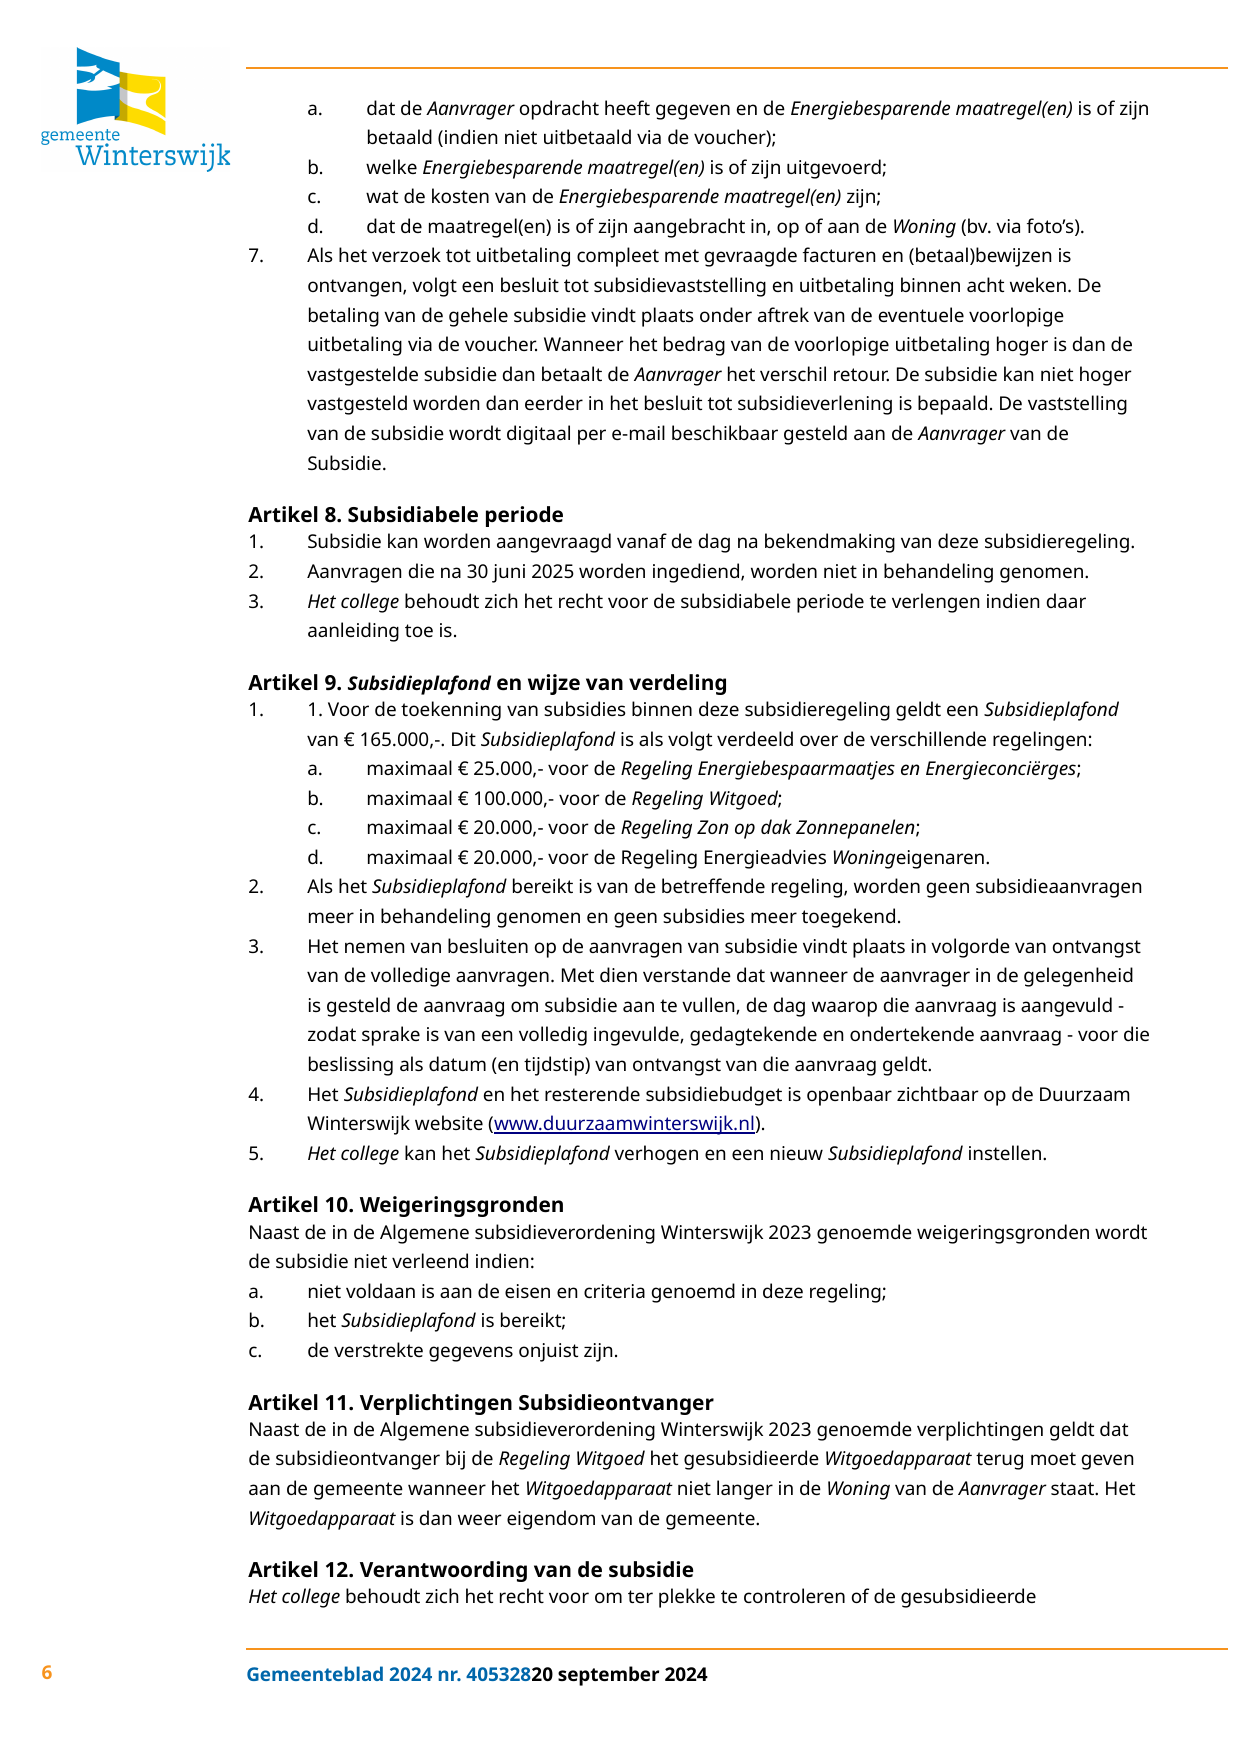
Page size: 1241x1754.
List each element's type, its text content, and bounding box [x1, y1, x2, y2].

text Naast de in de Algemene subsidieverordening Winterswijk 2023 genoemde verplichtingen geldt dat de subsidieontvanger bij de Regeling Witgoed het gesubsidieerde Witgoedapparaat terug moet geven aan de gemeente wanneer het Witgoedapparaat niet langer in de Woning van de Aanvrager staat. Het Witgoedapparaat is dan weer eigendom van de gemeente. [248, 1416, 1152, 1531]
list Het college kan het Subsidieplafond verhogen en een nieuw Subsidieplafond instellen. [248, 1140, 1152, 1166]
list Subsidie kan worden aangevraagd vanaf de dag na bekendmaking van deze subsidieregeling. [248, 529, 1152, 554]
text Artikel 11. Verplichtingen Subsidieontvanger [248, 1388, 1152, 1416]
list maximaal € 20.000,- voor de Regeling Zon op dak Zonnepanelen; [307, 814, 1152, 840]
list 1. Voor de toekenning van subsidies binnen deze subsidieregeling geldt een Subsidieplafond van € 165.000,-. Dit Subsidieplafond is als volgt verdeeld over de verschillende regelingen: [248, 696, 1152, 752]
list dat de maatregel(en) is of zijn aangebracht in, op of aan de Woning (bv. via foto’s). [307, 213, 1152, 239]
text Artikel 9. Subsidieplafond en wijze van verdeling [248, 668, 1152, 696]
list Het nemen van besluiten op de aanvragen van subsidie vindt plaats in volgorde van ontvangst van de volledige aanvragen. Met dien verstande dat wanneer de aanvrager in de gelegenheid is gesteld de aanvraag om subsidie aan te vullen, de dag waarop die aanvraag is aangevuld - zodat sprake is van een volledig ingevulde, gedagtekende en ondertekende aanvraag - voor die beslissing als datum (en tijdstip) van ontvangst van die aanvraag geldt. [248, 933, 1152, 1077]
list Als het verzoek tot uitbetaling compleet met gevraagde facturen en (betaal)bewijzen is ontvangen, volgt een besluit tot subsidievaststelling en uitbetaling binnen acht weken. De betaling van de gehele subsidie vindt plaats onder aftrek van de eventuele voorlopige uitbetaling via de voucher. Wanneer het bedrag van de voorlopige uitbetaling hoger is dan de vastgestelde subsidie dan betaalt de Aanvrager het verschil retour. De subsidie kan niet hoger vastgesteld worden dan eerder in het besluit tot subsidieverlening is bepaald. De vaststelling van de subsidie wordt digitaal per e-mail beschikbaar gesteld aan de Aanvrager van de Subsidie. [248, 243, 1152, 476]
list het Subsidieplafond is bereikt; [248, 1308, 1152, 1333]
list maximaal € 100.000,- voor de Regeling Witgoed; [307, 785, 1152, 811]
text Naast de in de Algemene subsidieverordening Winterswijk 2023 genoemde weigeringsgronden wordt de subsidie niet verleend indien: [248, 1219, 1152, 1274]
list maximaal € 20.000,- voor de Regeling Energieadvies Woningeigenaren. [307, 844, 1152, 870]
list wat de kosten van de Energiebesparende maatregel(en) zijn; [307, 183, 1152, 209]
picture [41, 47, 231, 172]
text Artikel 10. Weigeringsgronden [248, 1190, 1152, 1219]
text Artikel 12. Verantwoording van de subsidie [248, 1555, 1152, 1584]
list de verstrekte gegevens onjuist zijn. [248, 1337, 1152, 1363]
list dat de Aanvrager opdracht heeft gegeven en de Energiebesparende maatregel(en) is of zijn betaald (indien niet uitbetaald via de voucher); [307, 95, 1152, 150]
list Het college behoudt zich het recht voor de subsidiabele periode te verlengen indien daar aanleiding toe is. [248, 588, 1152, 643]
text Het college behoudt zich het recht voor om ter plekke te controleren of de gesubsidieerde [248, 1584, 1152, 1609]
list maximaal € 25.000,- voor de Regeling Energiebespaarmaatjes en Energieconciërges; [307, 755, 1152, 781]
list Aanvragen die na 30 juni 2025 worden ingediend, worden niet in behandeling genomen. [248, 558, 1152, 584]
list welke Energiebesparende maatregel(en) is of zijn uitgevoerd; [307, 154, 1152, 180]
picture [225, 153, 231, 162]
list Het Subsidieplafond en het resterende subsidiebudget is openbaar zichtbaar op de Duurzaam Winterswijk website (www.duurzaamwinterswijk.nl). [248, 1081, 1152, 1136]
list Als het Subsidieplafond bereikt is van de betreffende regeling, worden geen subsidieaanvragen meer in behandeling genomen en geen subsidies meer toegekend. [248, 874, 1152, 929]
list niet voldaan is aan de eisen en criteria genoemd in deze regeling; [248, 1278, 1152, 1304]
text Artikel 8. Subsidiabele periode [248, 500, 1152, 529]
